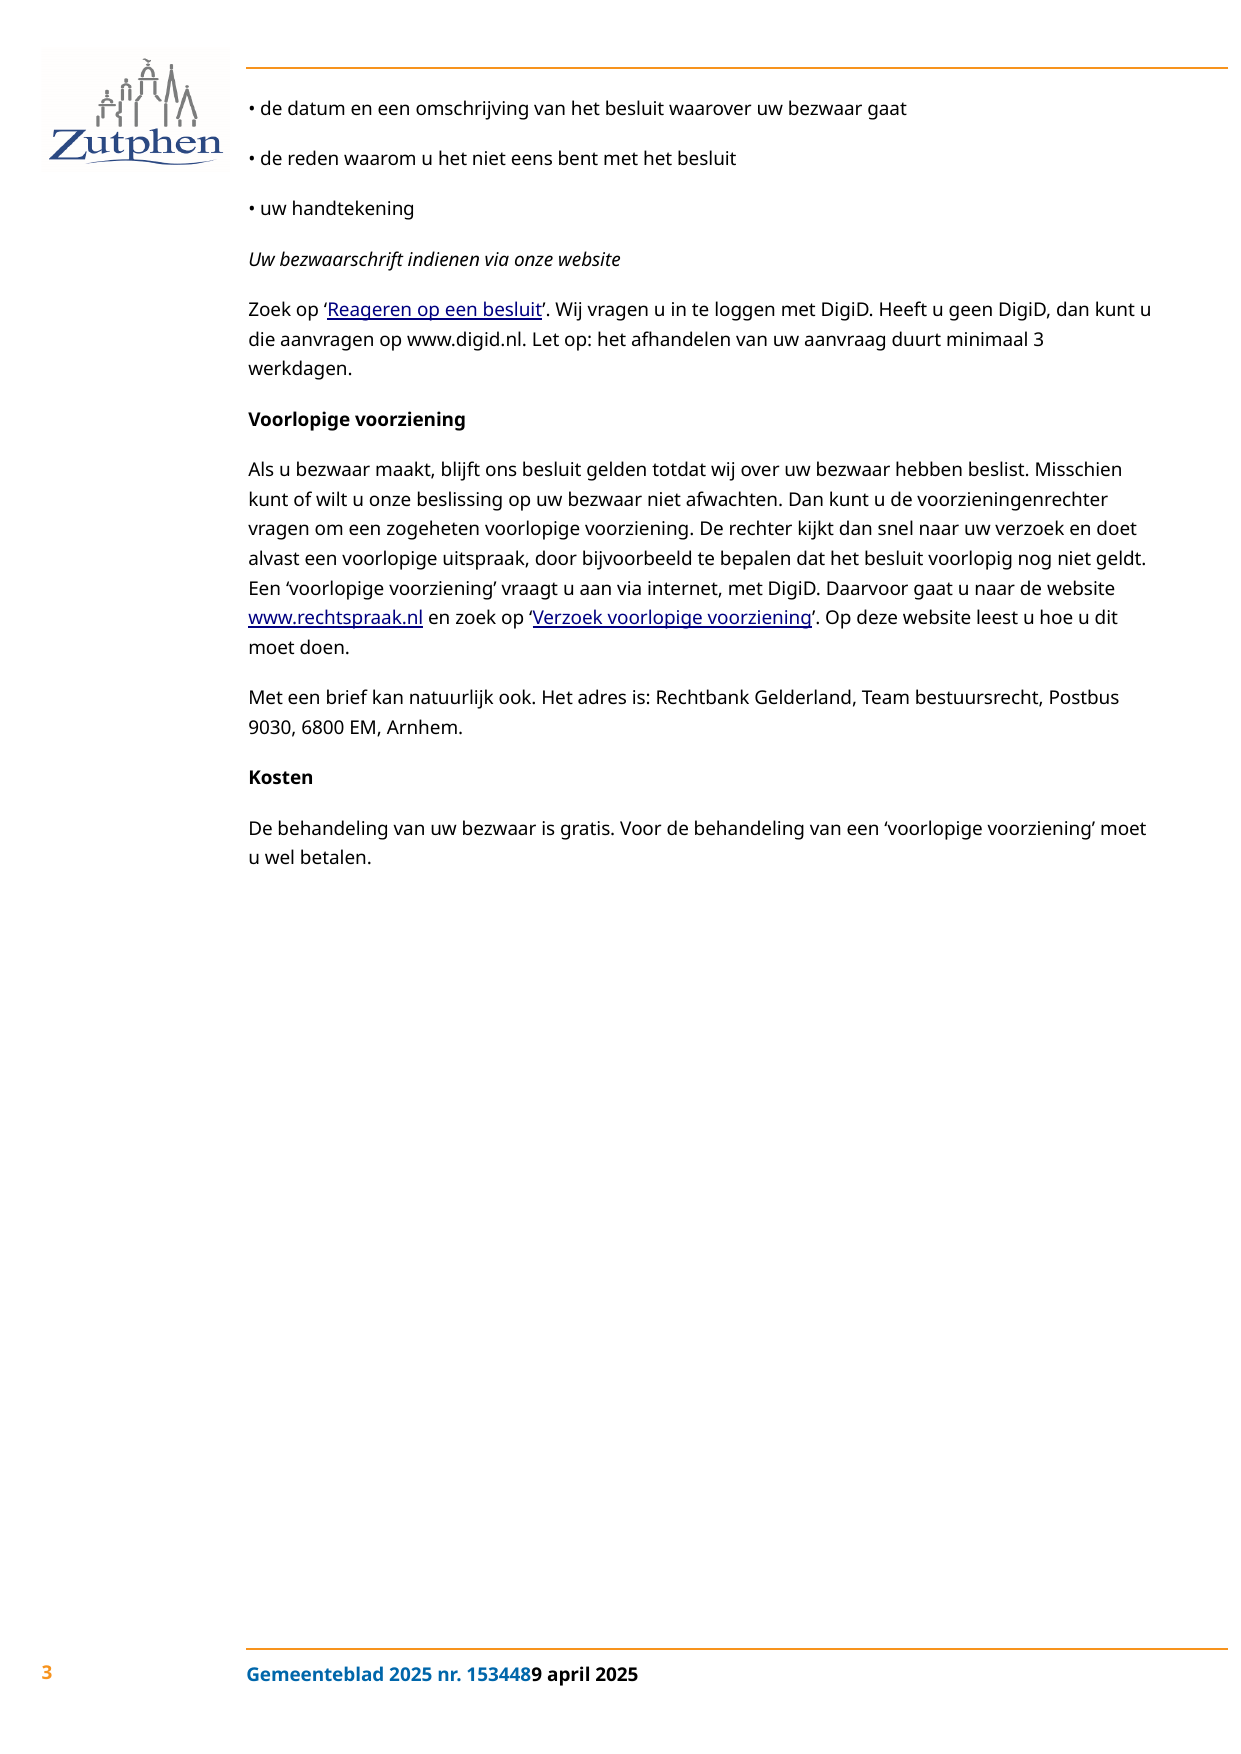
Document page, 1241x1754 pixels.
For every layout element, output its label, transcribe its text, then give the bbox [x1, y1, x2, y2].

text Zoek op ‘Reageren op een besluit’. Wij vragen u in te loggen met DigiD. Heeft u geen DigiD, dan kunt u die aanvragen op www.digid.nl. Let op: het afhandelen van uw aanvraag duurt minimaal 3 werkdagen. [248, 296, 1152, 381]
picture [41, 47, 231, 172]
text Voorlopige voorziening [248, 406, 1152, 432]
text Als u bezwaar maakt, blijft ons besluit gelden totdat wij over uw bezwaar hebben beslist. Misschien kunt of wilt u onze beslissing op uw bezwaar niet afwachten. Dan kunt u de voorzieningenrechter vragen om een zogeheten voorlopige voorziening. De rechter kijkt dan snel naar uw verzoek en doet alvast een voorlopige uitspraak, door bijvoorbeeld te bepalen dat het besluit voorlopig nog niet geldt. Een ‘voorlopige voorziening’ vraagt u aan via internet, met DigiD. Daarvoor gaat u naar de website www.rechtspraak.nl en zoek op ‘Verzoek voorlopige voorziening’. Op deze website leest u hoe u dit moet doen. [248, 456, 1152, 660]
text Uw bezwaarschrift indienen via onze website [248, 246, 1152, 272]
text • uw handtekening [248, 196, 1152, 221]
text Kosten [248, 764, 1152, 790]
text • de reden waarom u het niet eens bent met het besluit [248, 145, 1152, 171]
text Met een brief kan natuurlijk ook. Het adres is: Rechtbank Gelderland, Team bestuursrecht, Postbus 9030, 6800 EM, Arnhem. [248, 684, 1152, 740]
text De behandeling van uw bezwaar is gratis. Voor de behandeling van een ‘voorlopige voorziening’ moet u wel betalen. [248, 815, 1152, 870]
text • de datum en een omschrijving van het besluit waarover uw bezwaar gaat [248, 95, 1152, 121]
